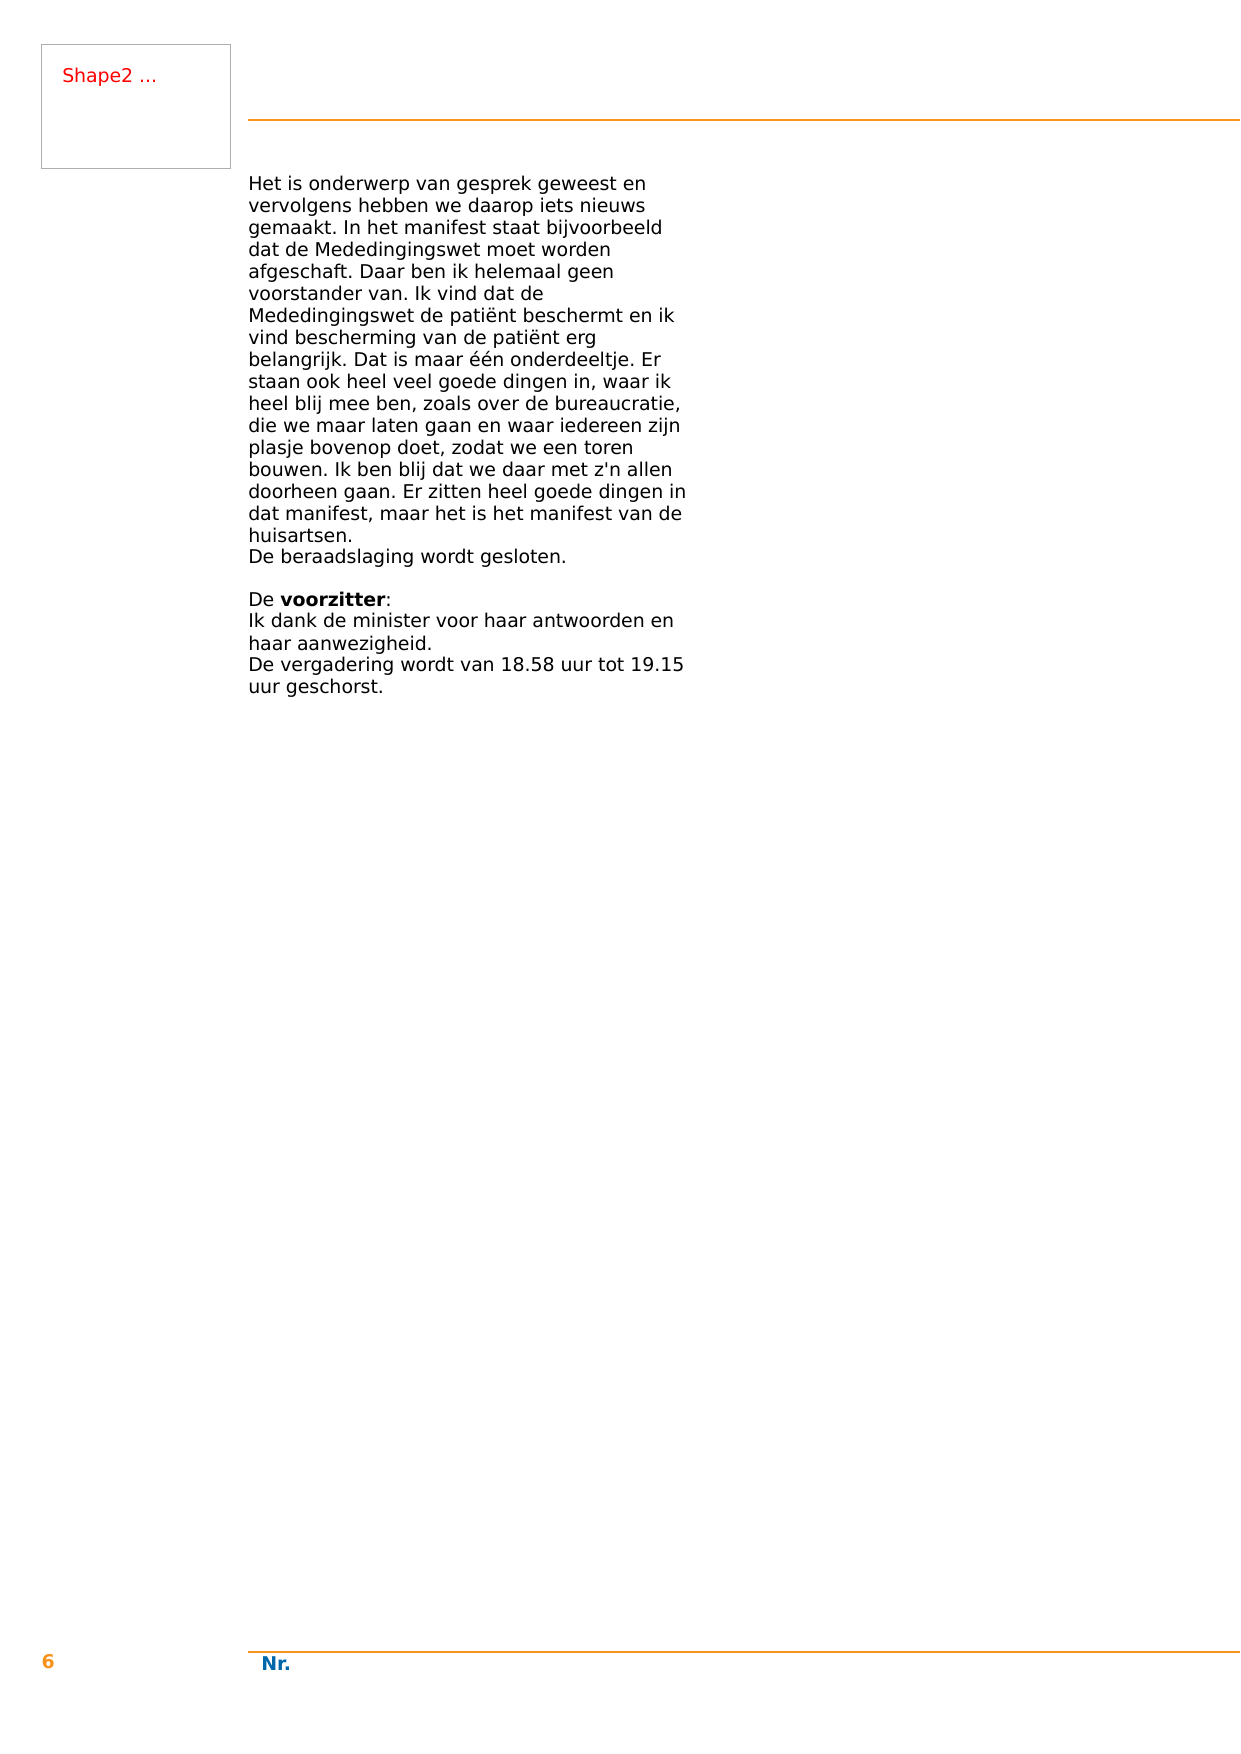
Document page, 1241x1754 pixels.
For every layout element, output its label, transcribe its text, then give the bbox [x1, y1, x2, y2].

text De vergadering wordt van 18.58 uur tot 19.15 uur geschorst. [248, 654, 691, 698]
text De beraadslaging wordt gesloten. [248, 546, 691, 568]
text De voorzitter: [248, 588, 691, 610]
text Ik dank de minister voor haar antwoorden en haar aanwezigheid. [248, 610, 691, 654]
text Het is onderwerp van gesprek geweest en vervolgens hebben we daarop iets nieuws gemaakt. In het manifest staat bijvoorbeeld dat de Mededingingswet moet worden afgeschaft. Daar ben ik helemaal geen voorstander van. Ik vind dat de Mededingingswet de patiënt beschermt en ik vind bescherming van de patiënt erg belangrijk. Dat is maar één onderdeeltje. Er staan ook heel veel goede dingen in, waar ik heel blij mee ben, zoals over de bureaucratie, die we maar laten gaan en waar iedereen zijn plasje bovenop doet, zodat we een toren bouwen. Ik ben blij dat we daar met z'n allen doorheen gaan. Er zitten heel goede dingen in dat manifest, maar het is het manifest van de huisartsen. [248, 173, 691, 546]
